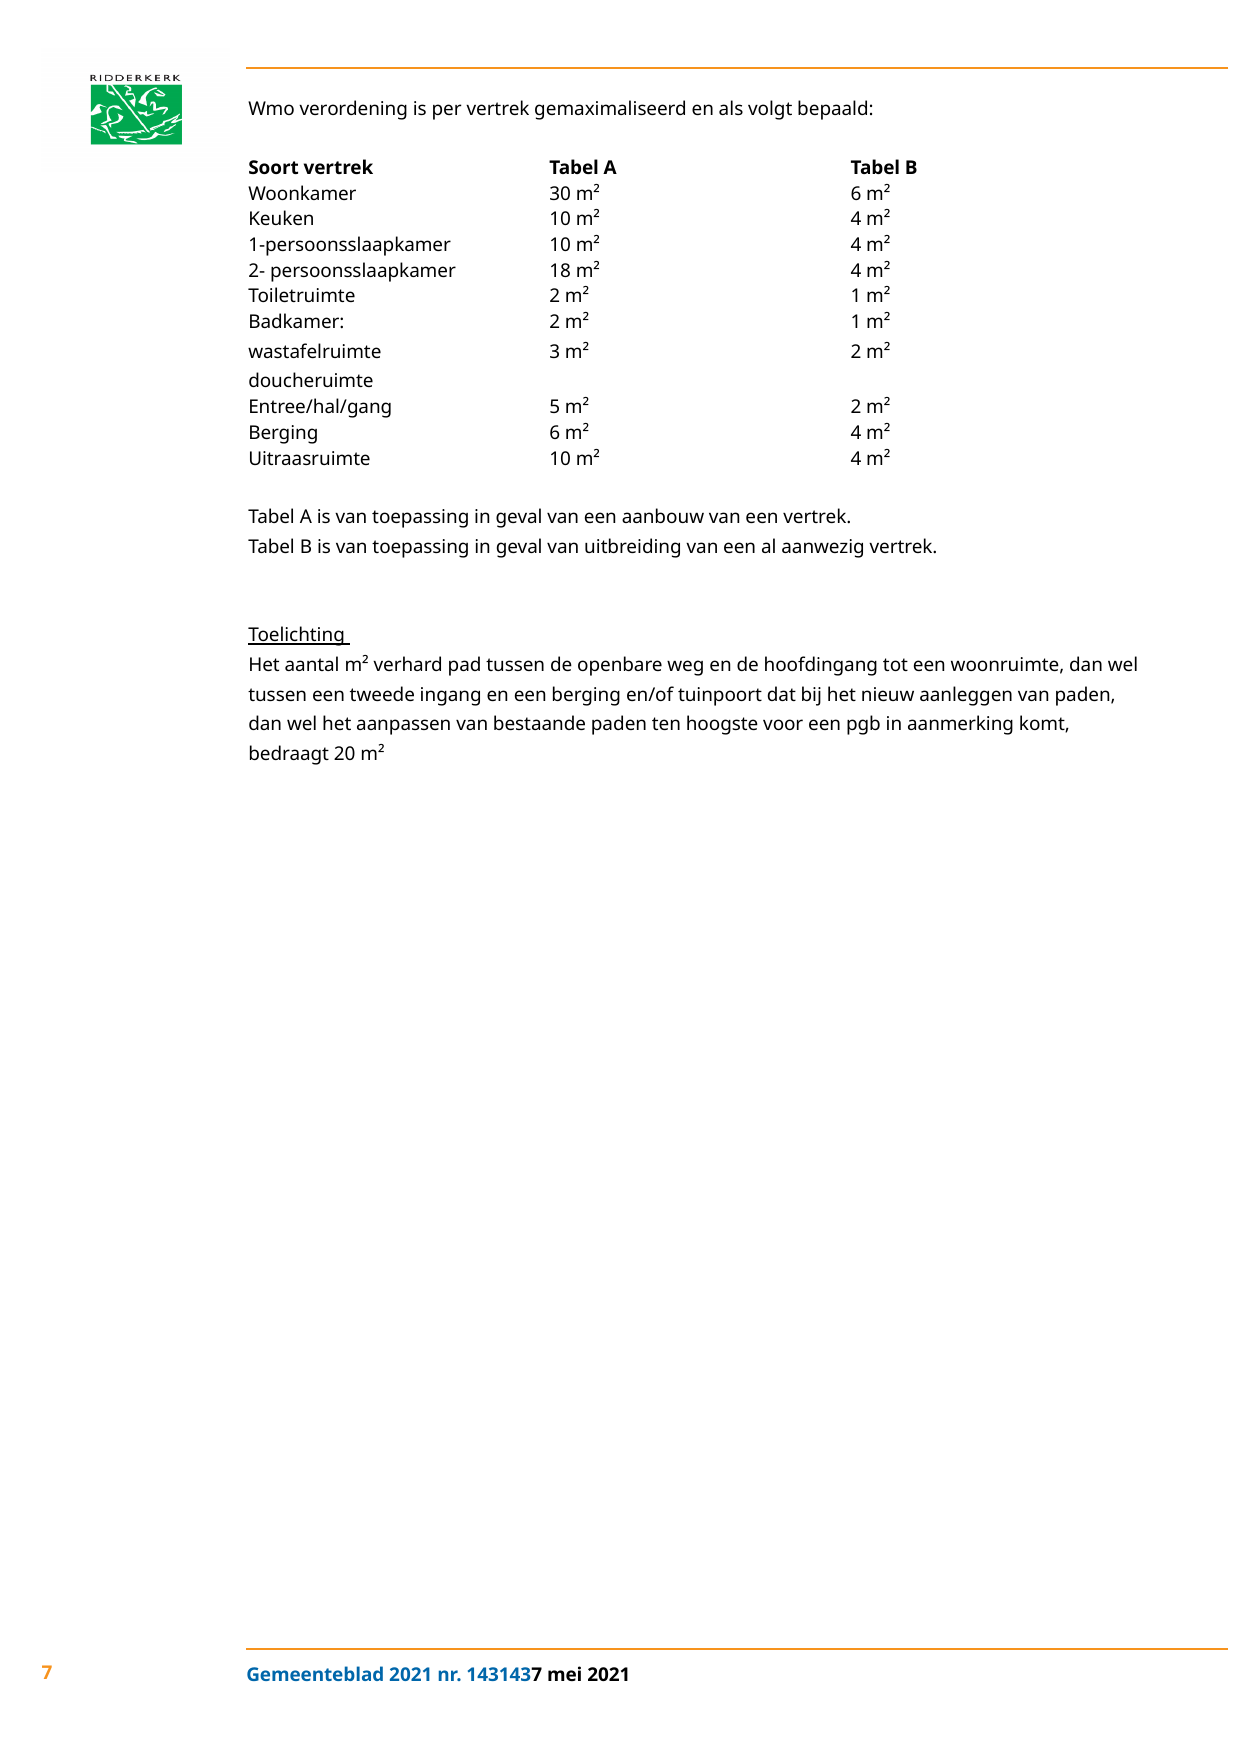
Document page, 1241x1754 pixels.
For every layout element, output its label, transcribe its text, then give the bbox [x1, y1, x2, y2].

text Toelichting [248, 622, 1152, 647]
table_header Tabel A [549, 154, 850, 180]
table_cell Entree/hal/gang [248, 393, 549, 419]
table_cell 1 m² 2 m² [850, 309, 1152, 393]
table_cell Badkamer: wastafelruimte doucheruimte [248, 309, 549, 393]
text Het aantal m² verhard pad tussen de openbare weg en de hoofdingang tot een woonruimte, dan wel tussen een tweede ingang en een berging en/of tuinpoort dat bij het nieuw aanleggen van paden, dan wel het aanpassen van bestaande paden ten hoogste voor een pgb in aanmerking komt, bedraagt 20 m² [248, 651, 1152, 766]
table_cell Keuken [248, 206, 549, 231]
table_cell 2- persoonsslaapkamer [248, 257, 549, 283]
picture [41, 47, 231, 172]
table_cell 4 m² [850, 419, 1152, 445]
table_cell 10 m² [549, 445, 850, 471]
table_cell 6 m² [850, 180, 1152, 206]
table_cell 10 m² [549, 231, 850, 257]
text Tabel A is van toepassing in geval van een aanbouw van een vertrek. [248, 503, 1152, 529]
text Tabel B is van toepassing in geval van uitbreiding van een al aanwezig vertrek. [248, 533, 1152, 559]
table_cell 2 m² [549, 283, 850, 308]
table_cell 2 m² [850, 393, 1152, 419]
table_cell Uitraasruimte [248, 445, 549, 471]
table_cell 10 m² [549, 206, 850, 231]
table_cell Toiletruimte [248, 283, 549, 308]
table_cell 4 m² [850, 206, 1152, 231]
table_cell Berging [248, 419, 549, 445]
text Wmo verordening is per vertrek gemaximaliseerd en als volgt bepaald: [248, 95, 1152, 121]
table_cell 2 m² 3 m² [549, 309, 850, 393]
table_cell 4 m² [850, 445, 1152, 471]
table_cell 4 m² [850, 231, 1152, 257]
table_cell 5 m² [549, 393, 850, 419]
table_cell 4 m² [850, 257, 1152, 283]
table_cell 6 m² [549, 419, 850, 445]
table_cell 1-persoonsslaapkamer [248, 231, 549, 257]
table_header Tabel B [850, 154, 1152, 180]
table_header Soort vertrek [248, 154, 549, 180]
table_cell 30 m² [549, 180, 850, 206]
table_cell 1 m² [850, 283, 1152, 308]
table_cell Woonkamer [248, 180, 549, 206]
table_cell 18 m² [549, 257, 850, 283]
